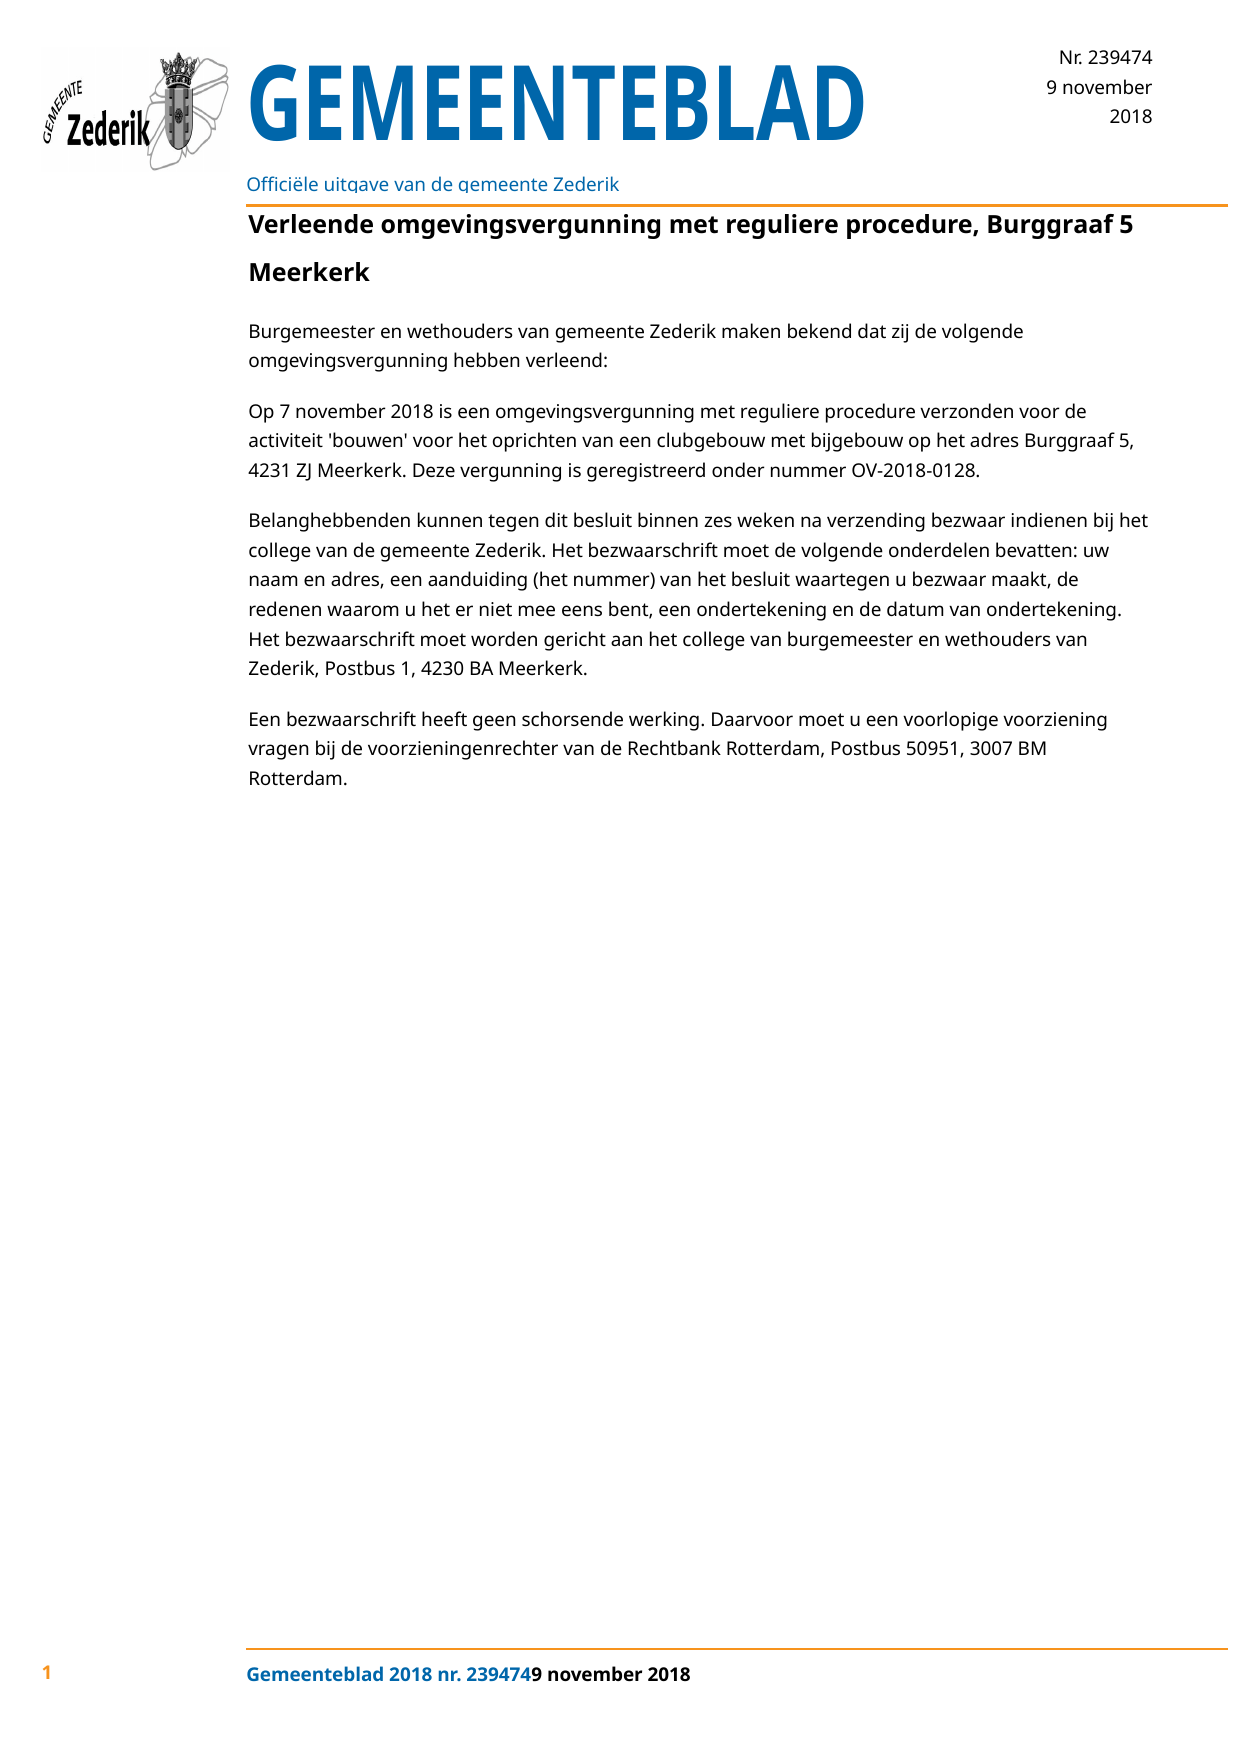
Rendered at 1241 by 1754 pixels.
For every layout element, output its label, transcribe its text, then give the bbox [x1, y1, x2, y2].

picture [41, 47, 231, 172]
text Verleende omgevingsvergunning met reguliere procedure, Burggraaf 5 Meerkerk [248, 207, 1152, 288]
text Een bezwaarschrift heeft geen schorsende werking. Daarvoor moet u een voorlopige voorziening vragen bij de voorzieningenrechter van de Rechtbank Rotterdam, Postbus 50951, 3007 BM Rotterdam. [248, 706, 1152, 791]
text Burgemeester en wethouders van gemeente Zederik maken bekend dat zij de volgende omgevingsvergunning hebben verleend: [248, 318, 1152, 373]
text Op 7 november 2018 is een omgevingsvergunning met reguliere procedure verzonden voor de activiteit 'bouwen' voor het oprichten van een clubgebouw met bijgebouw op het adres Burggraaf 5, 4231 ZJ Meerkerk. Deze vergunning is geregistreerd onder nummer OV-2018-0128. [248, 398, 1152, 483]
text Belanghebbenden kunnen tegen dit besluit binnen zes weken na verzending bezwaar indienen bij het college van de gemeente Zederik. Het bezwaarschrift moet de volgende onderdelen bevatten: uw naam en adres, een aanduiding (het nummer) van het besluit waartegen u bezwaar maakt, de redenen waarom u het er niet mee eens bent, een ondertekening en de datum van ondertekening. Het bezwaarschrift moet worden gericht aan het college van burgemeester en wethouders van Zederik, Postbus 1, 4230 BA Meerkerk. [248, 507, 1152, 681]
